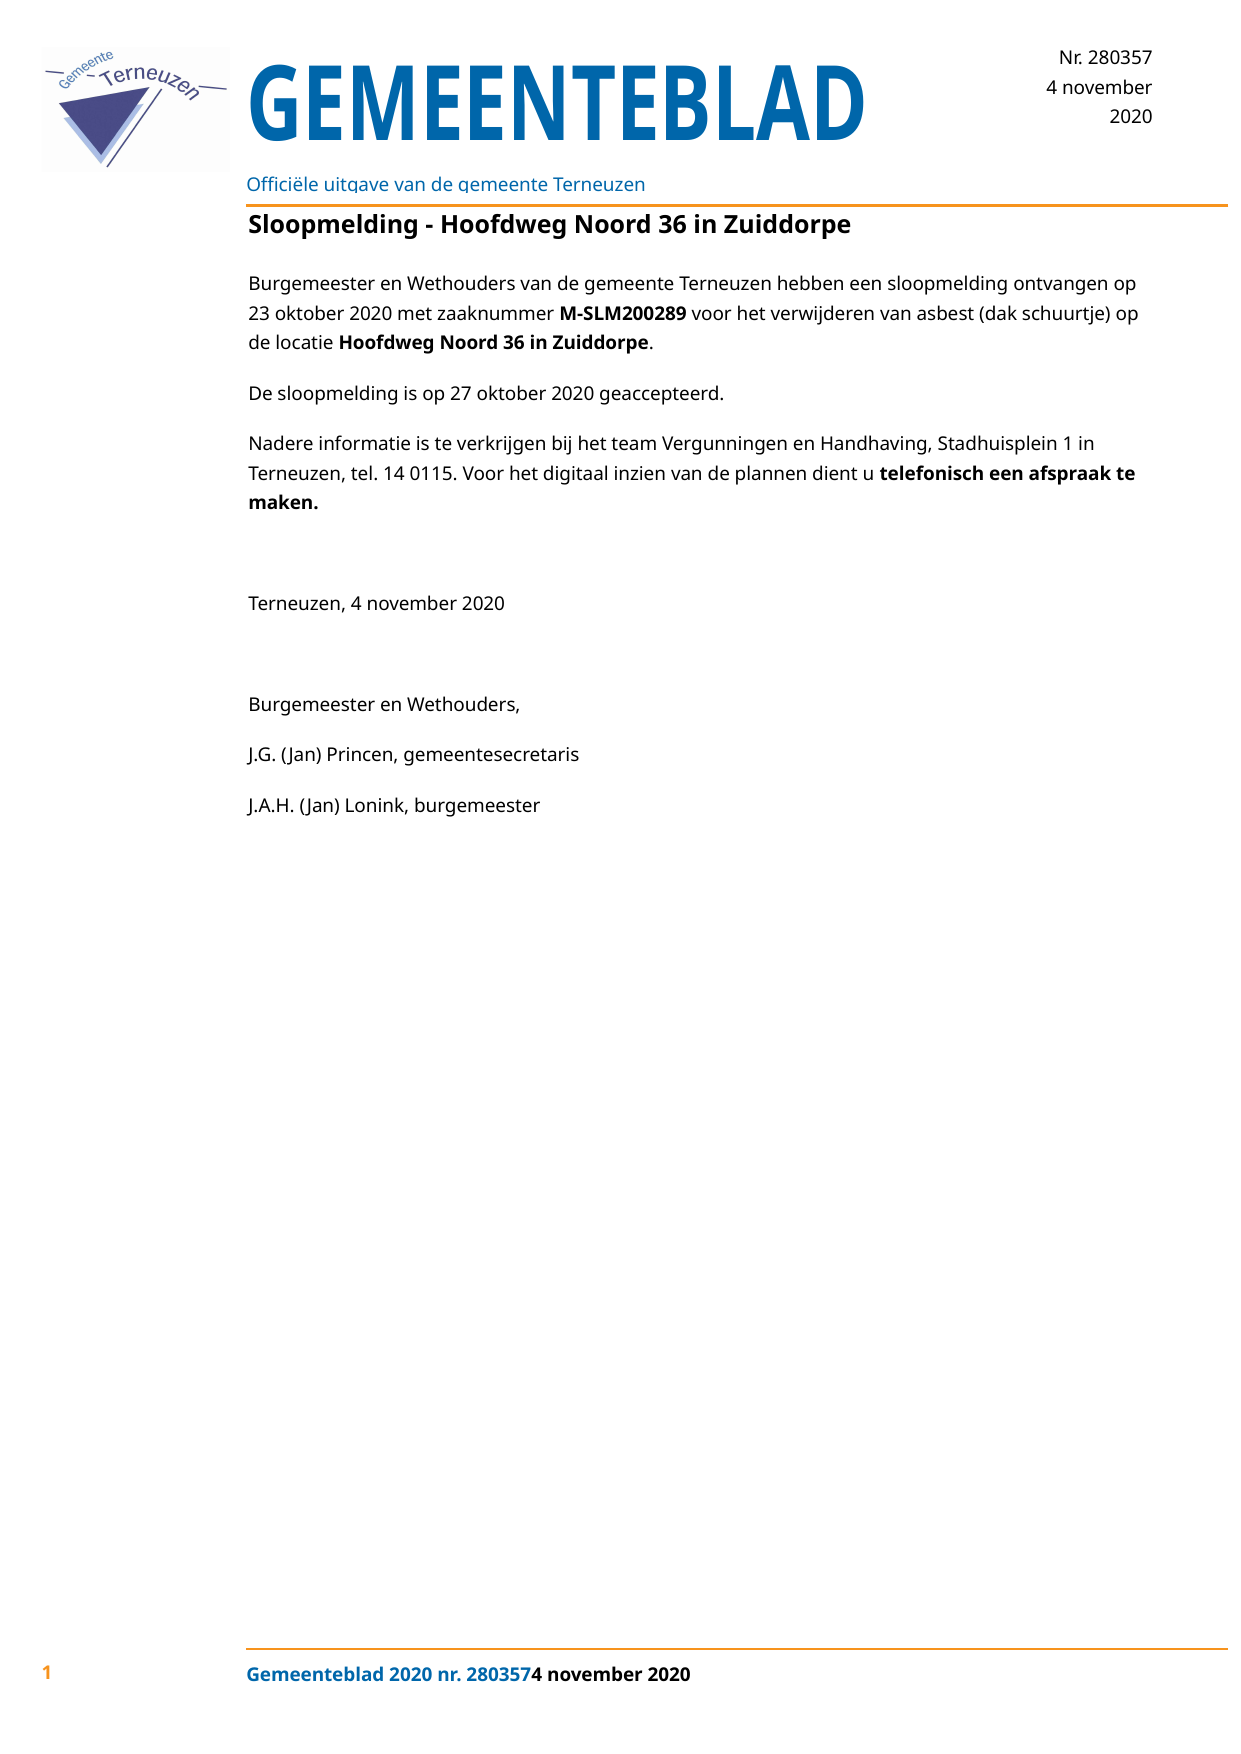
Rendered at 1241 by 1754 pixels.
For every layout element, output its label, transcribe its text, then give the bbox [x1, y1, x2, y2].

text J.G. (Jan) Princen, gemeentesecretaris [248, 742, 1152, 767]
text Nadere informatie is te verkrijgen bij het team Vergunningen en Handhaving, Stadhuisplein 1 in Terneuzen, tel. 14 0115. Voor het digitaal inzien van de plannen dient u telefonisch een afspraak te maken. [248, 430, 1152, 515]
text J.A.H. (Jan) Lonink, burgemeester [248, 792, 1152, 818]
text Terneuzen, 4 november 2020 [248, 590, 1152, 616]
text De sloopmelding is op 27 oktober 2020 geaccepteerd. [248, 380, 1152, 406]
text Burgemeester en Wethouders, [248, 691, 1152, 717]
text Sloopmelding - Hoofdweg Noord 36 in Zuiddorpe [248, 207, 1152, 241]
text Burgemeester en Wethouders van de gemeente Terneuzen hebben een sloopmelding ontvangen op 23 oktober 2020 met zaaknummer M-SLM200289 voor het verwijderen van asbest (dak schuurtje) op de locatie Hoofdweg Noord 36 in Zuiddorpe. [248, 270, 1152, 355]
picture [41, 47, 231, 172]
